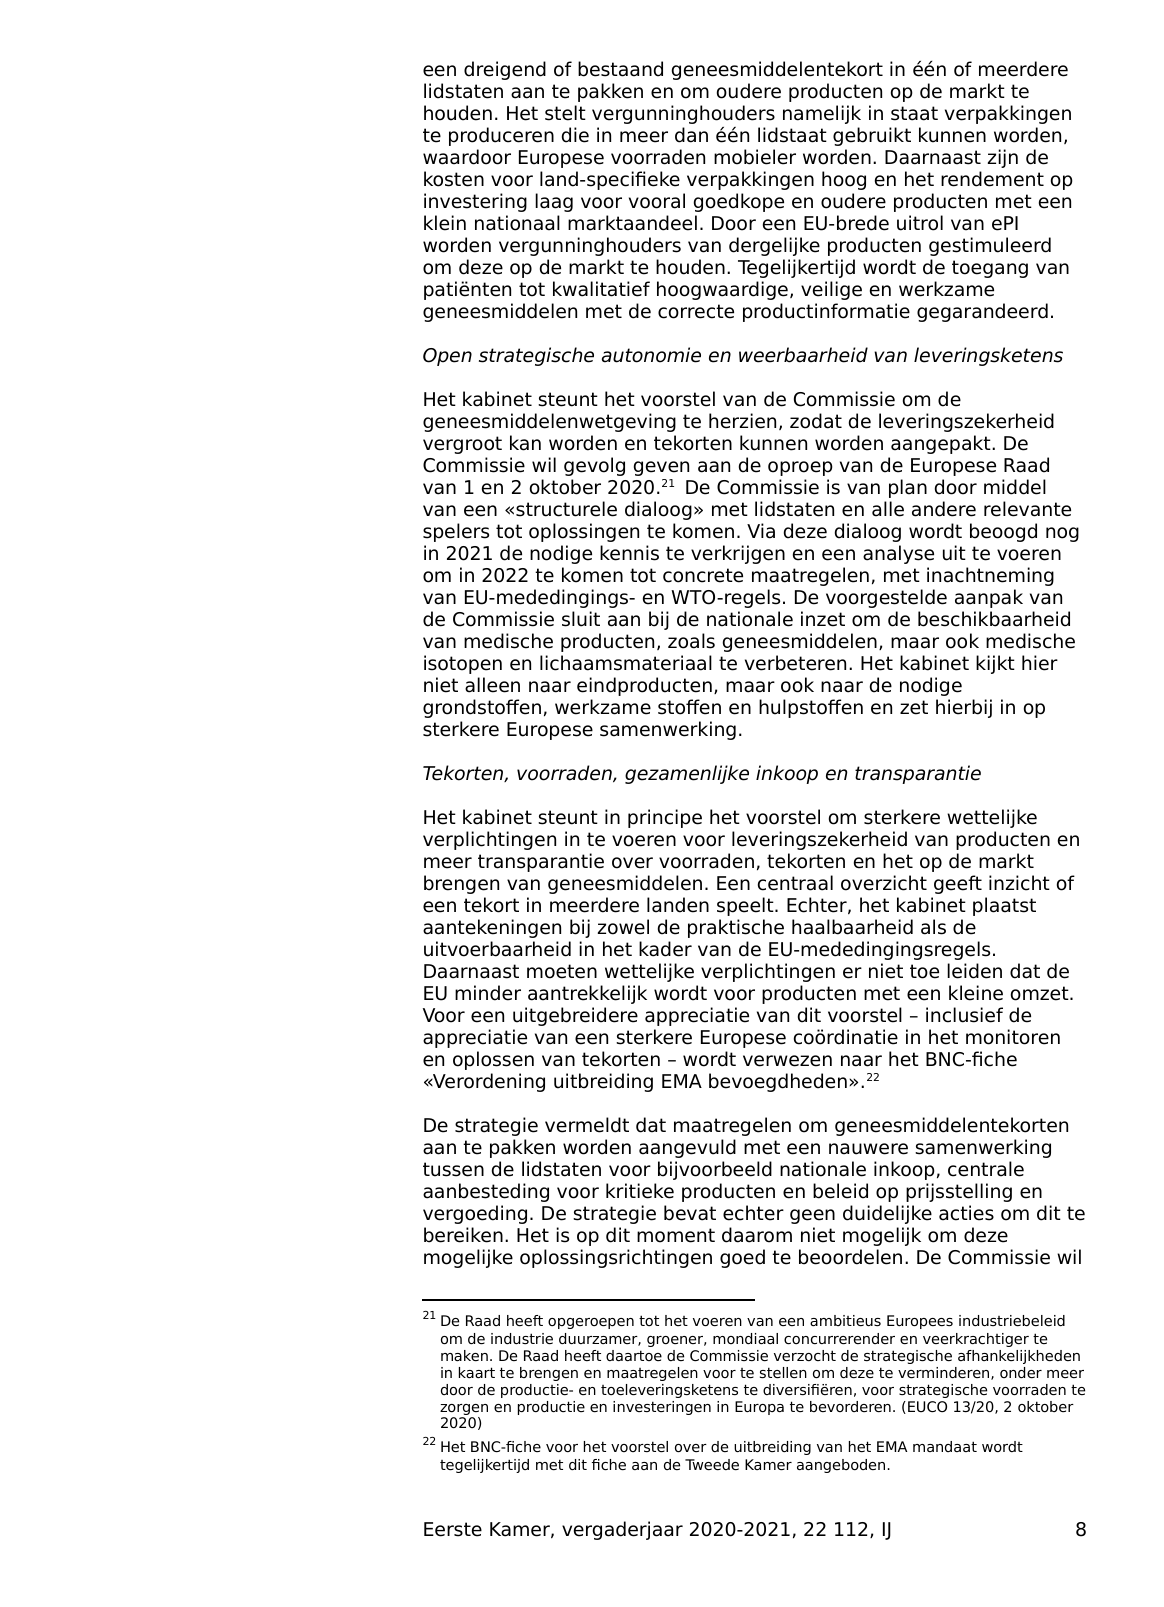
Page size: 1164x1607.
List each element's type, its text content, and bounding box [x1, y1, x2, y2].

text Het kabinet steunt het voorstel van de Commissie om de geneesmiddelenwetgeving te herzien, zodat de leveringszekerheid vergroot kan worden en tekorten kunnen worden aangepakt. De Commissie wil gevolg geven aan de oproep van de Europese Raad van 1 en 2 oktober 2020. De Commissie is van plan door middel van een «structurele dialoog» met lidstaten en alle andere relevante spelers tot oplossingen te komen. Via deze dialoog wordt beoogd nog in 2021 de nodige kennis te verkrijgen en een analyse uit te voeren om in 2022 te komen tot concrete maatregelen, met inachtneming van EU-mededingings- en WTO-regels. De voorgestelde aanpak van de Commissie sluit aan bij de nationale inzet om de beschikbaarheid van medische producten, zoals geneesmiddelen, maar ook medische isotopen en lichaamsmateriaal te verbeteren. Het kabinet kijkt hier niet alleen naar eindproducten, maar ook naar de nodige grondstoffen, werkzame stoffen en hulpstoffen en zet hierbij in op sterkere Europese samenwerking. [422, 389, 1087, 741]
text De strategie vermeldt dat maatregelen om geneesmiddelentekorten aan te pakken worden aangevuld met een nauwere samenwerking tussen de lidstaten voor bijvoorbeeld nationale inkoop, centrale aanbesteding voor kritieke producten en beleid op prijsstelling en vergoeding. De strategie bevat echter geen duidelijke acties om dit te bereiken. Het is op dit moment daarom niet mogelijk om deze mogelijke oplossingsrichtingen goed te beoordelen. De Commissie wil [422, 1115, 1087, 1269]
text een dreigend of bestaand geneesmiddelentekort in één of meerdere lidstaten aan te pakken en om oudere producten op de markt te houden. Het stelt vergunninghouders namelijk in staat verpakkingen te produceren die in meer dan één lidstaat gebruikt kunnen worden, waardoor Europese voorraden mobieler worden. Daarnaast zijn de kosten voor land-specifieke verpakkingen hoog en het rendement op investering laag voor vooral goedkope en oudere producten met een klein nationaal marktaandeel. Door een EU-brede uitrol van ePI worden vergunninghouders van dergelijke producten gestimuleerd om deze op de markt te houden. Tegelijkertijd wordt de toegang van patiënten tot kwalitatief hoogwaardige, veilige en werkzame geneesmiddelen met de correcte productinformatie gegarandeerd. [422, 59, 1087, 323]
subtitle Open strategische autonomie en weerbaarheid van leveringsketens [422, 345, 1087, 367]
subtitle Tekorten, voorraden, gezamenlijke inkoop en transparantie [422, 763, 1087, 785]
text Het BNC-fiche voor het voorstel over de uitbreiding van het EMA mandaat wordt tegelijkertijd met dit fiche aan de Tweede Kamer aangeboden. [422, 1435, 1087, 1474]
text De Raad heeft opgeroepen tot het voeren van een ambitieus Europees industriebeleid om de industrie duurzamer, groener, mondiaal concurrerender en veerkrachtiger te maken. De Raad heeft daartoe de Commissie verzocht de strategische afhankelijkheden in kaart te brengen en maatregelen voor te stellen om deze te verminderen, onder meer door de productie- en toeleveringsketens te diversifiëren, voor strategische voorraden te zorgen en productie en investeringen in Europa te bevorderen. (EUCO 13/20, 2 oktober 2020) [422, 1309, 1087, 1432]
text Het kabinet steunt in principe het voorstel om sterkere wettelijke verplichtingen in te voeren voor leveringszekerheid van producten en meer transparantie over voorraden, tekorten en het op de markt brengen van geneesmiddelen. Een centraal overzicht geeft inzicht of een tekort in meerdere landen speelt. Echter, het kabinet plaatst aantekeningen bij zowel de praktische haalbaarheid als de uitvoerbaarheid in het kader van de EU-mededingingsregels. Daarnaast moeten wettelijke verplichtingen er niet toe leiden dat de EU minder aantrekkelijk wordt voor producten met een kleine omzet. Voor een uitgebreidere appreciatie van dit voorstel – inclusief de appreciatie van een sterkere Europese coördinatie in het monitoren en oplossen van tekorten – wordt verwezen naar het BNC-fiche «Verordening uitbreiding EMA bevoegdheden». [422, 807, 1087, 1093]
